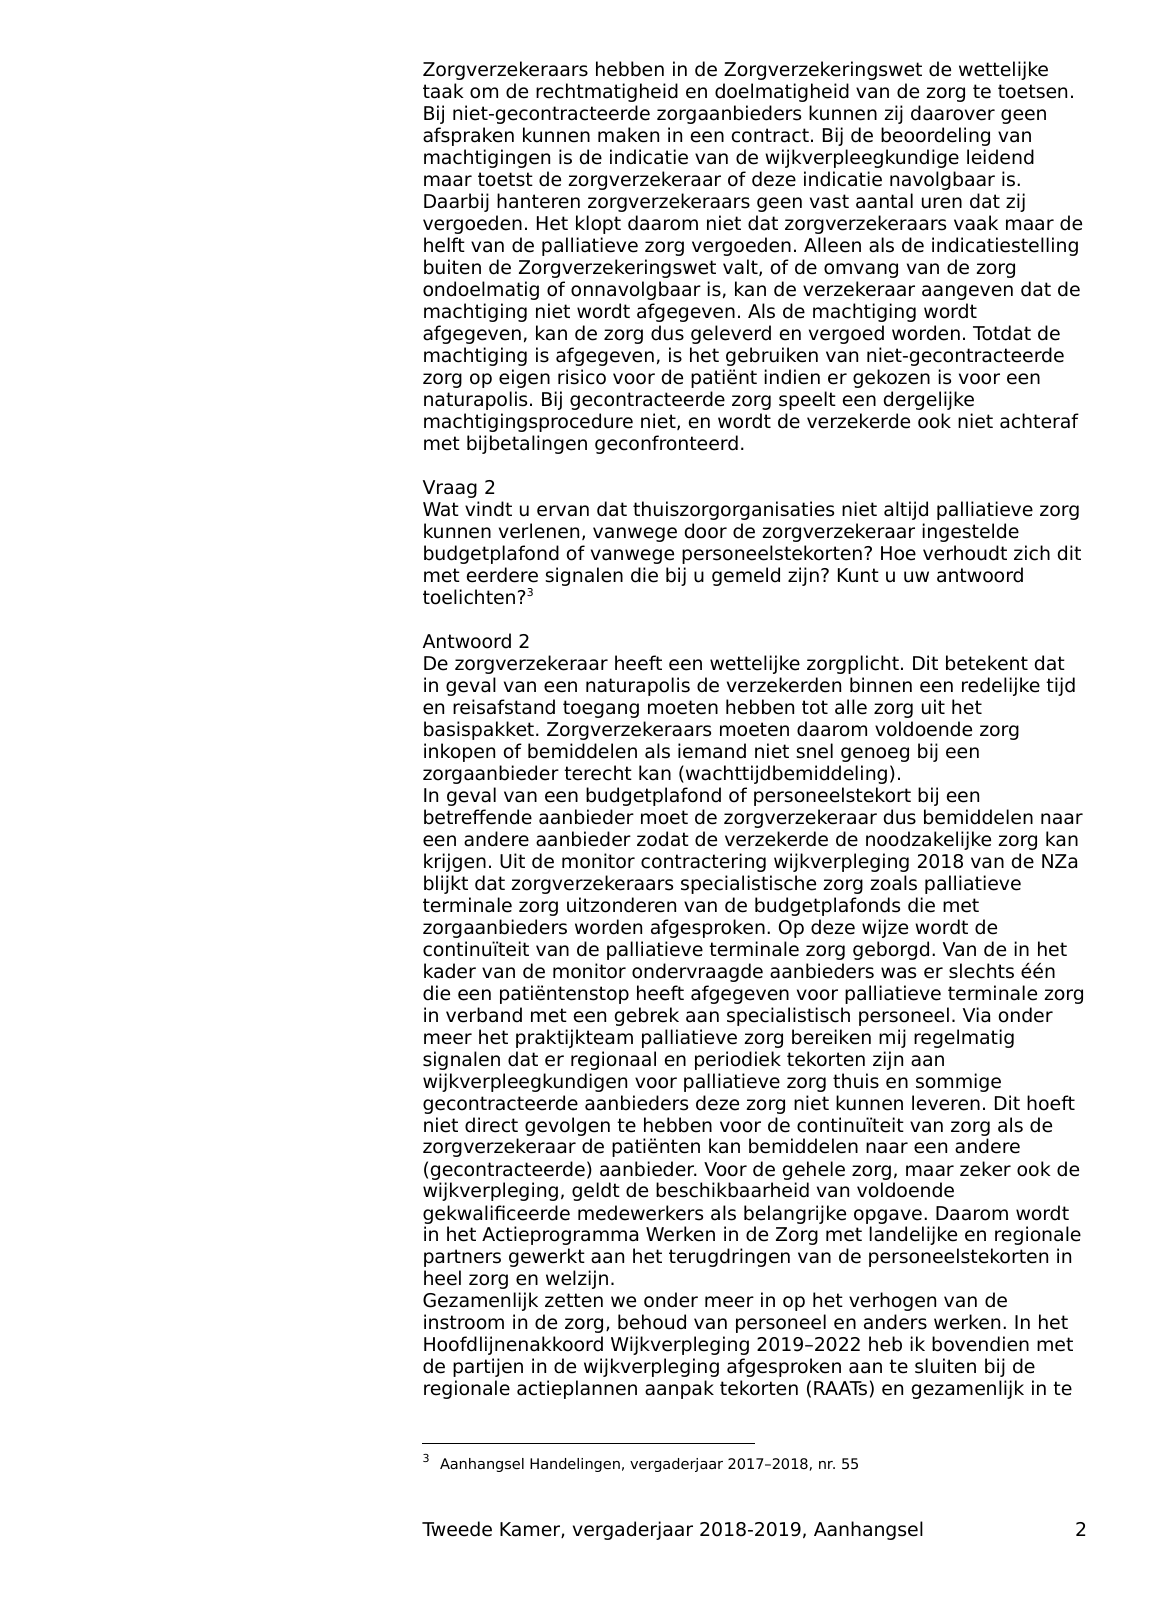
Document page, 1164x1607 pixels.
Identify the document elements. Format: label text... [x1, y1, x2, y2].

text In geval van een budgetplafond of personeelstekort bij een betreffende aanbieder moet de zorgverzekeraar dus bemiddelen naar een andere aanbieder zodat de verzekerde de noodzakelijke zorg kan krijgen. Uit de monitor contractering wijkverpleging 2018 van de NZa blijkt dat zorgverzekeraars specialistische zorg zoals palliatieve terminale zorg uitzonderen van de budgetplafonds die met zorgaanbieders worden afgesproken. Op deze wijze wordt de continuïteit van de palliatieve terminale zorg geborgd. Van de in het kader van de monitor ondervraagde aanbieders was er slechts één die een patiëntenstop heeft afgegeven voor palliatieve terminale zorg in verband met een gebrek aan specialistisch personeel. Via onder meer het praktijkteam palliatieve zorg bereiken mij regelmatig signalen dat er regionaal en periodiek tekorten zijn aan wijkverpleegkundigen voor palliatieve zorg thuis en sommige gecontracteerde aanbieders deze zorg niet kunnen leveren. Dit hoeft niet direct gevolgen te hebben voor de continuïteit van zorg als de zorgverzekeraar de patiënten kan bemiddelen naar een andere (gecontracteerde) aanbieder. Voor de gehele zorg, maar zeker ook de wijkverpleging, geldt de beschikbaarheid van voldoende gekwalificeerde medewerkers als belangrijke opgave. Daarom wordt in het Actieprogramma Werken in de Zorg met landelijke en regionale partners gewerkt aan het terugdringen van de personeelstekorten in heel zorg en welzijn. [422, 785, 1087, 1290]
text Aanhangsel Handelingen, vergaderjaar 2017–2018, nr. 55 [422, 1452, 1087, 1474]
text Antwoord 2 [422, 631, 1087, 653]
text De zorgverzekeraar heeft een wettelijke zorgplicht. Dit betekent dat in geval van een naturapolis de verzekerden binnen een redelijke tijd en reisafstand toegang moeten hebben tot alle zorg uit het basispakket. Zorgverzekeraars moeten daarom voldoende zorg inkopen of bemiddelen als iemand niet snel genoeg bij een zorgaanbieder terecht kan (wachttijdbemiddeling). [422, 653, 1087, 785]
text Vraag 2 [422, 477, 1087, 499]
text Zorgverzekeraars hebben in de Zorgverzekeringswet de wettelijke taak om de rechtmatigheid en doelmatigheid van de zorg te toetsen. Bij niet-gecontracteerde zorgaanbieders kunnen zij daarover geen afspraken kunnen maken in een contract. Bij de beoordeling van machtigingen is de indicatie van de wijkverpleegkundige leidend maar toetst de zorgverzekeraar of deze indicatie navolgbaar is. Daarbij hanteren zorgverzekeraars geen vast aantal uren dat zij vergoeden. Het klopt daarom niet dat zorgverzekeraars vaak maar de helft van de palliatieve zorg vergoeden. Alleen als de indicatiestelling buiten de Zorgverzekeringswet valt, of de omvang van de zorg ondoelmatig of onnavolgbaar is, kan de verzekeraar aangeven dat de machtiging niet wordt afgegeven. Als de machtiging wordt afgegeven, kan de zorg dus geleverd en vergoed worden. Totdat de machtiging is afgegeven, is het gebruiken van niet-gecontracteerde zorg op eigen risico voor de patiënt indien er gekozen is voor een naturapolis. Bij gecontracteerde zorg speelt een dergelijke machtigingsprocedure niet, en wordt de verzekerde ook niet achteraf met bijbetalingen geconfronteerd. [422, 59, 1087, 455]
text Gezamenlijk zetten we onder meer in op het verhogen van de instroom in de zorg, behoud van personeel en anders werken. In het Hoofdlijnenakkoord Wijkverpleging 2019–2022 heb ik bovendien met de partijen in de wijkverpleging afgesproken aan te sluiten bij de regionale actieplannen aanpak tekorten (RAATs) en gezamenlijk in te [422, 1290, 1087, 1400]
text Wat vindt u ervan dat thuiszorgorganisaties niet altijd palliatieve zorg kunnen verlenen, vanwege door de zorgverzekeraar ingestelde budgetplafond of vanwege personeelstekorten? Hoe verhoudt zich dit met eerdere signalen die bij u gemeld zijn? Kunt u uw antwoord toelichten? [422, 499, 1087, 609]
